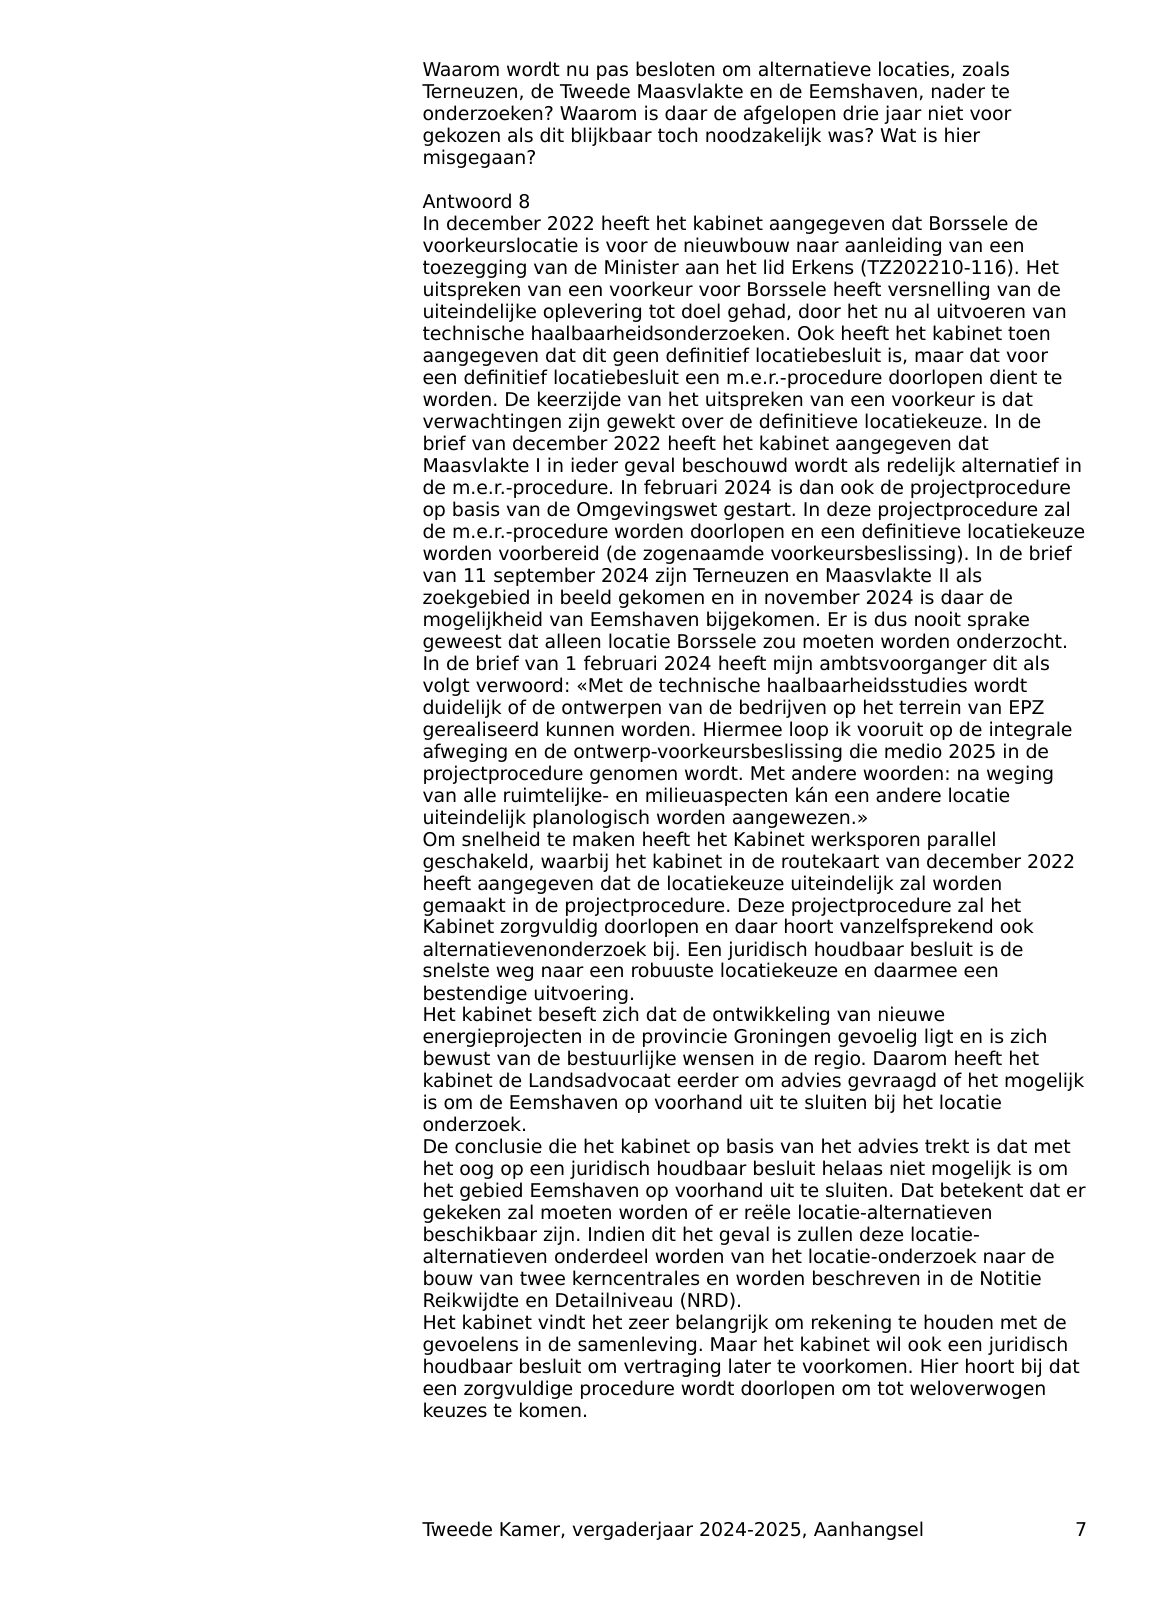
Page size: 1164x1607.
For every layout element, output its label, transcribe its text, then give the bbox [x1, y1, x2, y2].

text Waarom wordt nu pas besloten om alternatieve locaties, zoals Terneuzen, de Tweede Maasvlakte en de Eemshaven, nader te onderzoeken? Waarom is daar de afgelopen drie jaar niet voor gekozen als dit blijkbaar toch noodzakelijk was? Wat is hier misgegaan? [422, 59, 1087, 169]
text Antwoord 8 [422, 191, 1087, 213]
text De conclusie die het kabinet op basis van het advies trekt is dat met het oog op een juridisch houdbaar besluit helaas niet mogelijk is om het gebied Eemshaven op voorhand uit te sluiten. Dat betekent dat er gekeken zal moeten worden of er reële locatie-alternatieven beschikbaar zijn. Indien dit het geval is zullen deze locatie-alternatieven onderdeel worden van het locatie-onderzoek naar de bouw van twee kerncentrales en worden beschreven in de Notitie Reikwijdte en Detailniveau (NRD). [422, 1136, 1087, 1312]
text Om snelheid te maken heeft het Kabinet werksporen parallel geschakeld, waarbij het kabinet in de routekaart van december 2022 heeft aangegeven dat de locatiekeuze uiteindelijk zal worden gemaakt in de projectprocedure. Deze projectprocedure zal het Kabinet zorgvuldig doorlopen en daar hoort vanzelfsprekend ook alternatievenonderzoek bij. Een juridisch houdbaar besluit is de snelste weg naar een robuuste locatiekeuze en daarmee een bestendige uitvoering. [422, 828, 1087, 1004]
text Het kabinet beseft zich dat de ontwikkeling van nieuwe energieprojecten in de provincie Groningen gevoelig ligt en is zich bewust van de bestuurlijke wensen in de regio. Daarom heeft het kabinet de Landsadvocaat eerder om advies gevraagd of het mogelijk is om de Eemshaven op voorhand uit te sluiten bij het locatie onderzoek. [422, 1004, 1087, 1136]
text In december 2022 heeft het kabinet aangegeven dat Borssele de voorkeurslocatie is voor de nieuwbouw naar aanleiding van een toezegging van de Minister aan het lid Erkens (TZ202210-116). Het uitspreken van een voorkeur voor Borssele heeft versnelling van de uiteindelijke oplevering tot doel gehad, door het nu al uitvoeren van technische haalbaarheidsonderzoeken. Ook heeft het kabinet toen aangegeven dat dit geen definitief locatiebesluit is, maar dat voor een definitief locatiebesluit een m.e.r.-procedure doorlopen dient te worden. De keerzijde van het uitspreken van een voorkeur is dat verwachtingen zijn gewekt over de definitieve locatiekeuze. In de brief van december 2022 heeft het kabinet aangegeven dat Maasvlakte I in ieder geval beschouwd wordt als redelijk alternatief in de m.e.r.-procedure. In februari 2024 is dan ook de projectprocedure op basis van de Omgevingswet gestart. In deze projectprocedure zal de m.e.r.-procedure worden doorlopen en een definitieve locatiekeuze worden voorbereid (de zogenaamde voorkeursbeslissing). In de brief van 11 september 2024 zijn Terneuzen en Maasvlakte II als zoekgebied in beeld gekomen en in november 2024 is daar de mogelijkheid van Eemshaven bijgekomen. Er is dus nooit sprake geweest dat alleen locatie Borssele zou moeten worden onderzocht. In de brief van 1 februari 2024 heeft mijn ambtsvoorganger dit als volgt verwoord: «Met de technische haalbaarheidsstudies wordt duidelijk of de ontwerpen van de bedrijven op het terrein van EPZ gerealiseerd kunnen worden. Hiermee loop ik vooruit op de integrale afweging en de ontwerp-voorkeursbeslissing die medio 2025 in de projectprocedure genomen wordt. Met andere woorden: na weging van alle ruimtelijke- en milieuaspecten kán een andere locatie uiteindelijk planologisch worden aangewezen.» [422, 213, 1087, 828]
text Het kabinet vindt het zeer belangrijk om rekening te houden met de gevoelens in de samenleving. Maar het kabinet wil ook een juridisch houdbaar besluit om vertraging later te voorkomen. Hier hoort bij dat een zorgvuldige procedure wordt doorlopen om tot weloverwogen keuzes te komen. [422, 1312, 1087, 1422]
